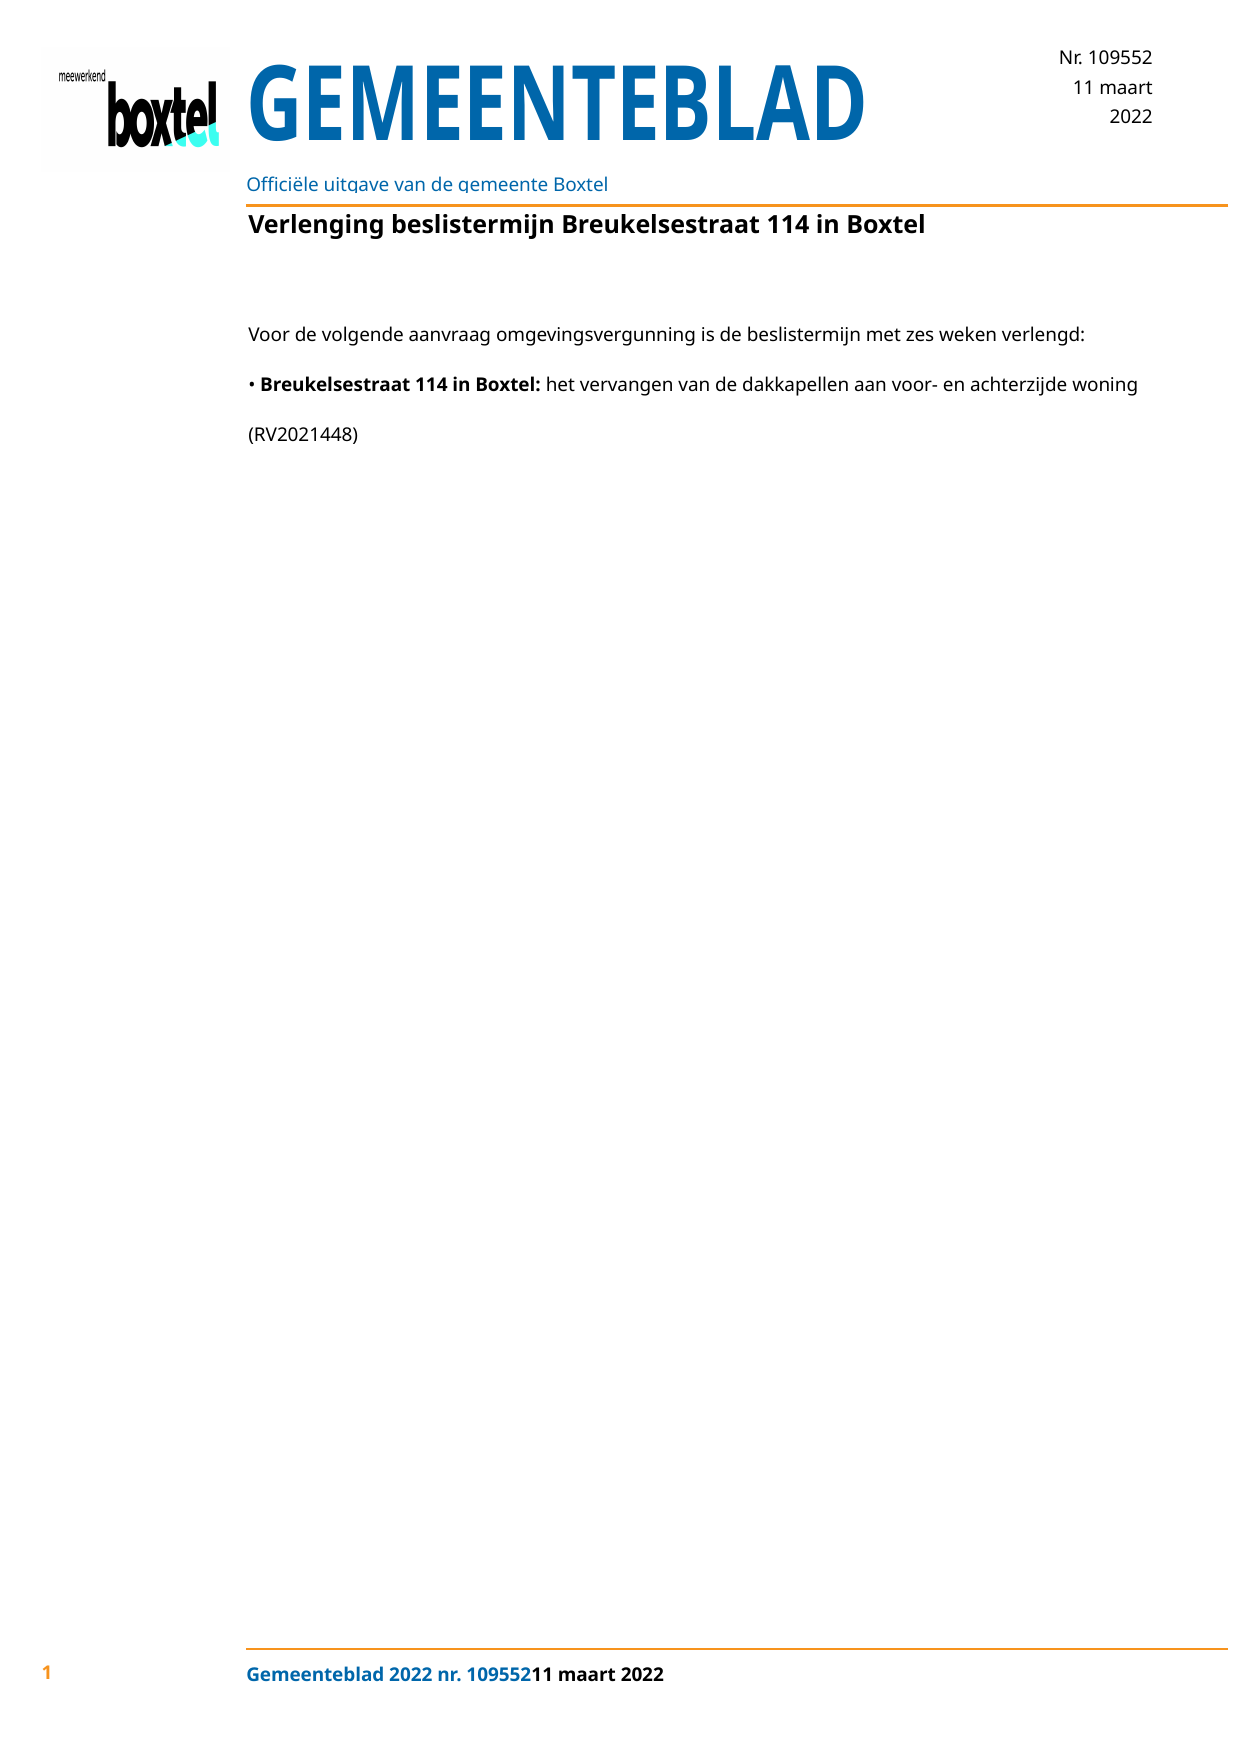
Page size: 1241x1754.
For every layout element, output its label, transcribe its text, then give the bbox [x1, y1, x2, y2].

picture [41, 47, 231, 172]
text Voor de volgende aanvraag omgevingsvergunning is de beslistermijn met zes weken verlengd: [248, 321, 1152, 346]
text (RV2021448) [248, 422, 1152, 447]
text • Breukelsestraat 114 in Boxtel: het vervangen van de dakkapellen aan voor- en achterzijde woning [248, 371, 1152, 397]
text Verlenging beslistermijn Breukelsestraat 114 in Boxtel [248, 207, 1152, 241]
